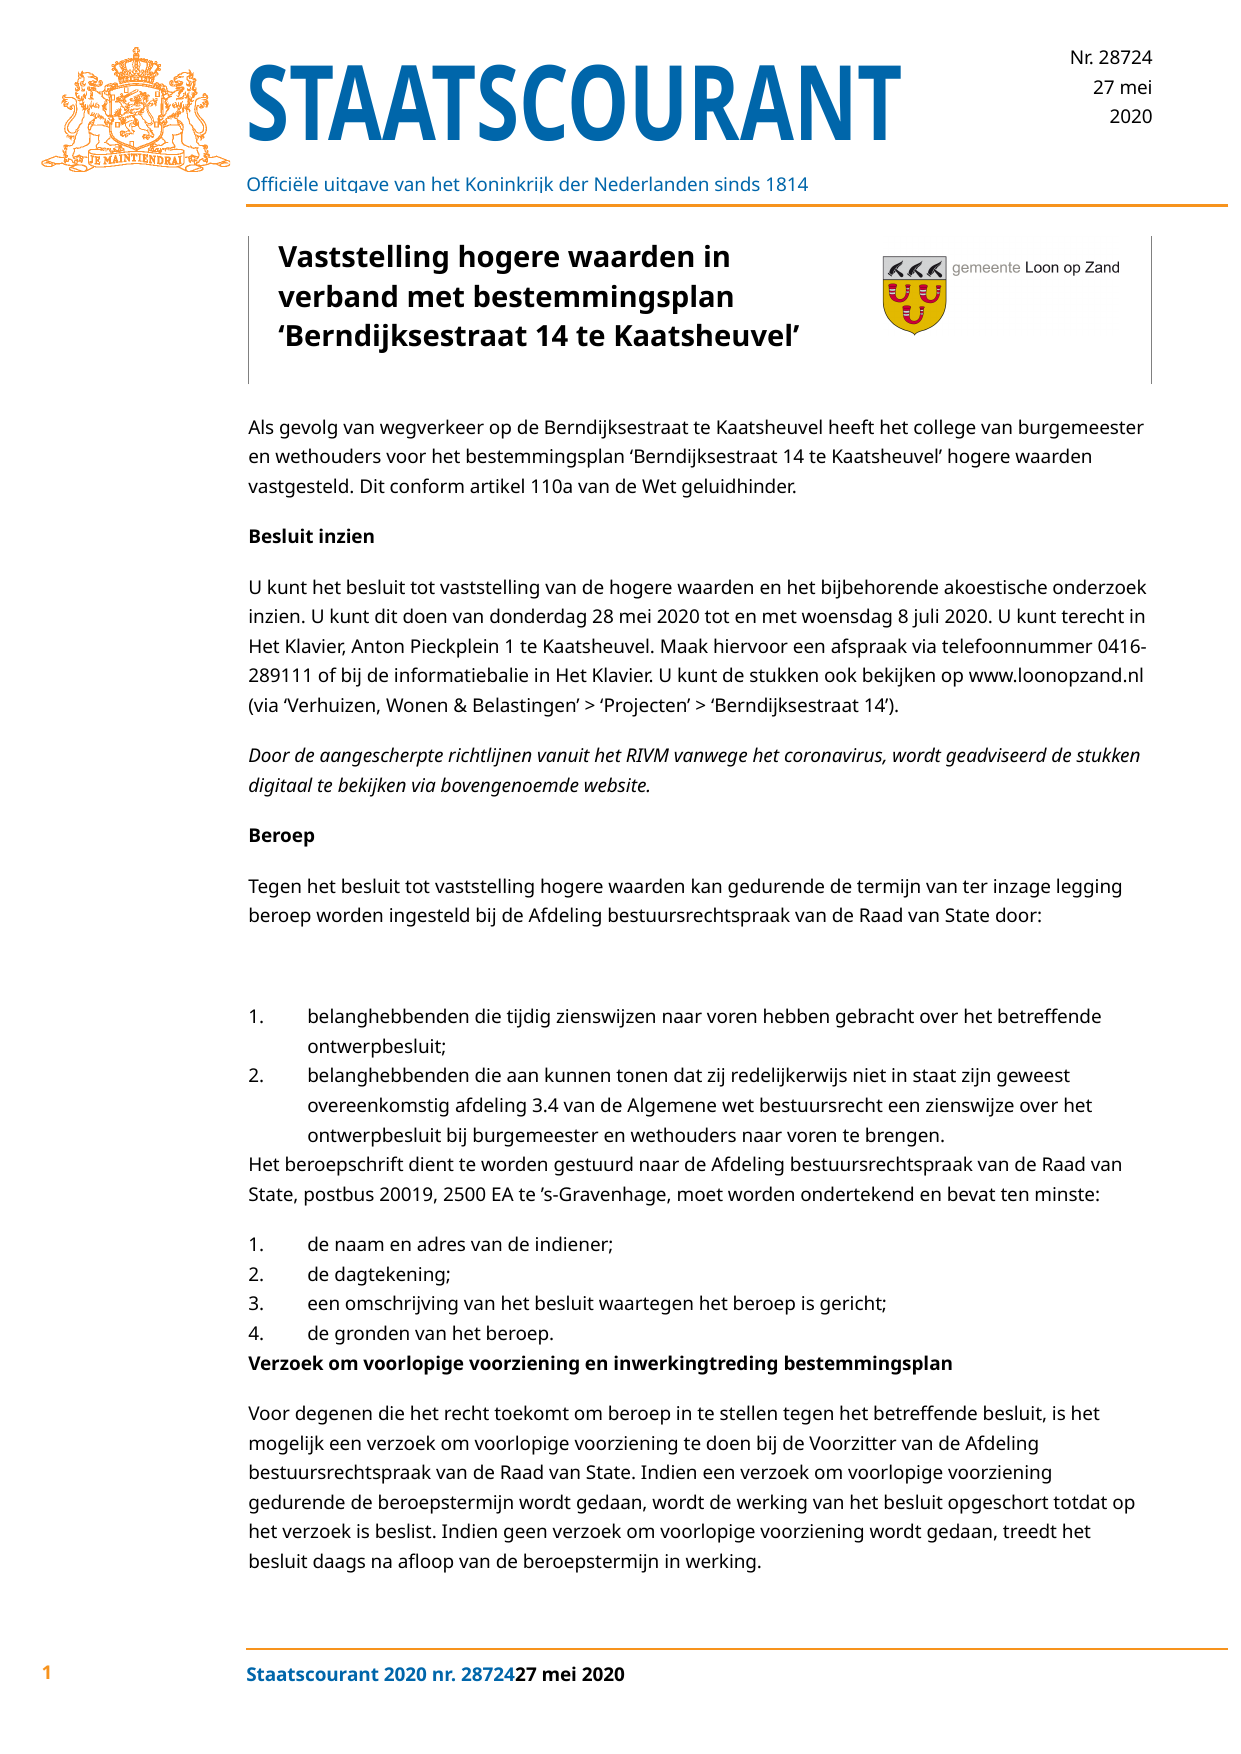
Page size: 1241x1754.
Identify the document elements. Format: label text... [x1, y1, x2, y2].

text Tegen het besluit tot vaststelling hogere waarden kan gedurende de termijn van ter inzage legging beroep worden ingesteld bij de Afdeling bestuursrechtspraak van de Raad van State door: [248, 873, 1152, 928]
text Beroep [248, 823, 1152, 848]
text Als gevolg van wegverkeer op de Berndijksestraat te Kaatsheuvel heeft het college van burgemeester en wethouders voor het bestemmingsplan ‘Berndijksestraat 14 te Kaatsheuvel’ hogere waarden vastgesteld. Dit conform artikel 110a van de Wet geluidhinder. [248, 414, 1152, 499]
table_header [850, 236, 1151, 384]
list een omschrijving van het besluit waartegen het beroep is gericht; [248, 1291, 1152, 1316]
picture [41, 47, 231, 172]
text Verzoek om voorlopige voorziening en inwerkingtreding bestemmingsplan [248, 1350, 1152, 1376]
list belanghebbenden die tijdig zienswijzen naar voren hebben gebracht over het betreffende ontwerpbesluit; [248, 1003, 1152, 1059]
text U kunt het besluit tot vaststelling van de hogere waarden en het bijbehorende akoestische onderzoek inzien. U kunt dit doen van donderdag 28 mei 2020 tot en met woensdag 8 juli 2020. U kunt terecht in Het Klavier, Anton Pieckplein 1 te Kaatsheuvel. Maak hiervoor een afspraak via telefoonnummer 0416-289111 of bij de informatiebalie in Het Klavier. U kunt de stukken ook bekijken op www.loonopzand.nl (via ‘Verhuizen, Wonen & Belastingen’ > ‘Projecten’ > ‘Berndijksestraat 14’). [248, 574, 1152, 718]
picture [882, 236, 1119, 336]
list de dagtekening; [248, 1261, 1152, 1287]
list de gronden van het beroep. [248, 1320, 1152, 1346]
text Het beroepschrift dient te worden gestuurd naar de Afdeling bestuursrechtspraak van de Raad van State, postbus 20019, 2500 EA te ’s-Gravenhage, moet worden ondertekend en bevat ten minste: [248, 1151, 1152, 1207]
text Besluit inzien [248, 523, 1152, 549]
text Voor degenen die het recht toekomt om beroep in te stellen tegen het betreffende besluit, is het mogelijk een verzoek om voorlopige voorziening te doen bij de Voorzitter van de Afdeling bestuursrechtspraak van de Raad van State. Indien een verzoek om voorlopige voorziening gedurende de beroepstermijn wordt gedaan, wordt de werking van het besluit opgeschort totdat op het verzoek is beslist. Indien geen verzoek om voorlopige voorziening wordt gedaan, treedt het besluit daags na afloop van de beroepstermijn in werking. [248, 1400, 1152, 1574]
text Door de aangescherpte richtlijnen vanuit het RIVM vanwege het coronavirus, wordt geadviseerd de stukken digitaal te bekijken via bovengenoemde website. [248, 743, 1152, 798]
table_header Vaststelling hogere waarden in verband met bestemmingsplan ‘Berndijksestraat 14 te Kaatsheuvel’ [249, 236, 850, 384]
list de naam en adres van de indiener; [248, 1231, 1152, 1257]
list belanghebbenden die aan kunnen tonen dat zij redelijkerwijs niet in staat zijn geweest overeenkomstig afdeling 3.4 van de Algemene wet bestuursrecht een zienswijze over het ontwerpbesluit bij burgemeester en wethouders naar voren te brengen. [248, 1063, 1152, 1148]
